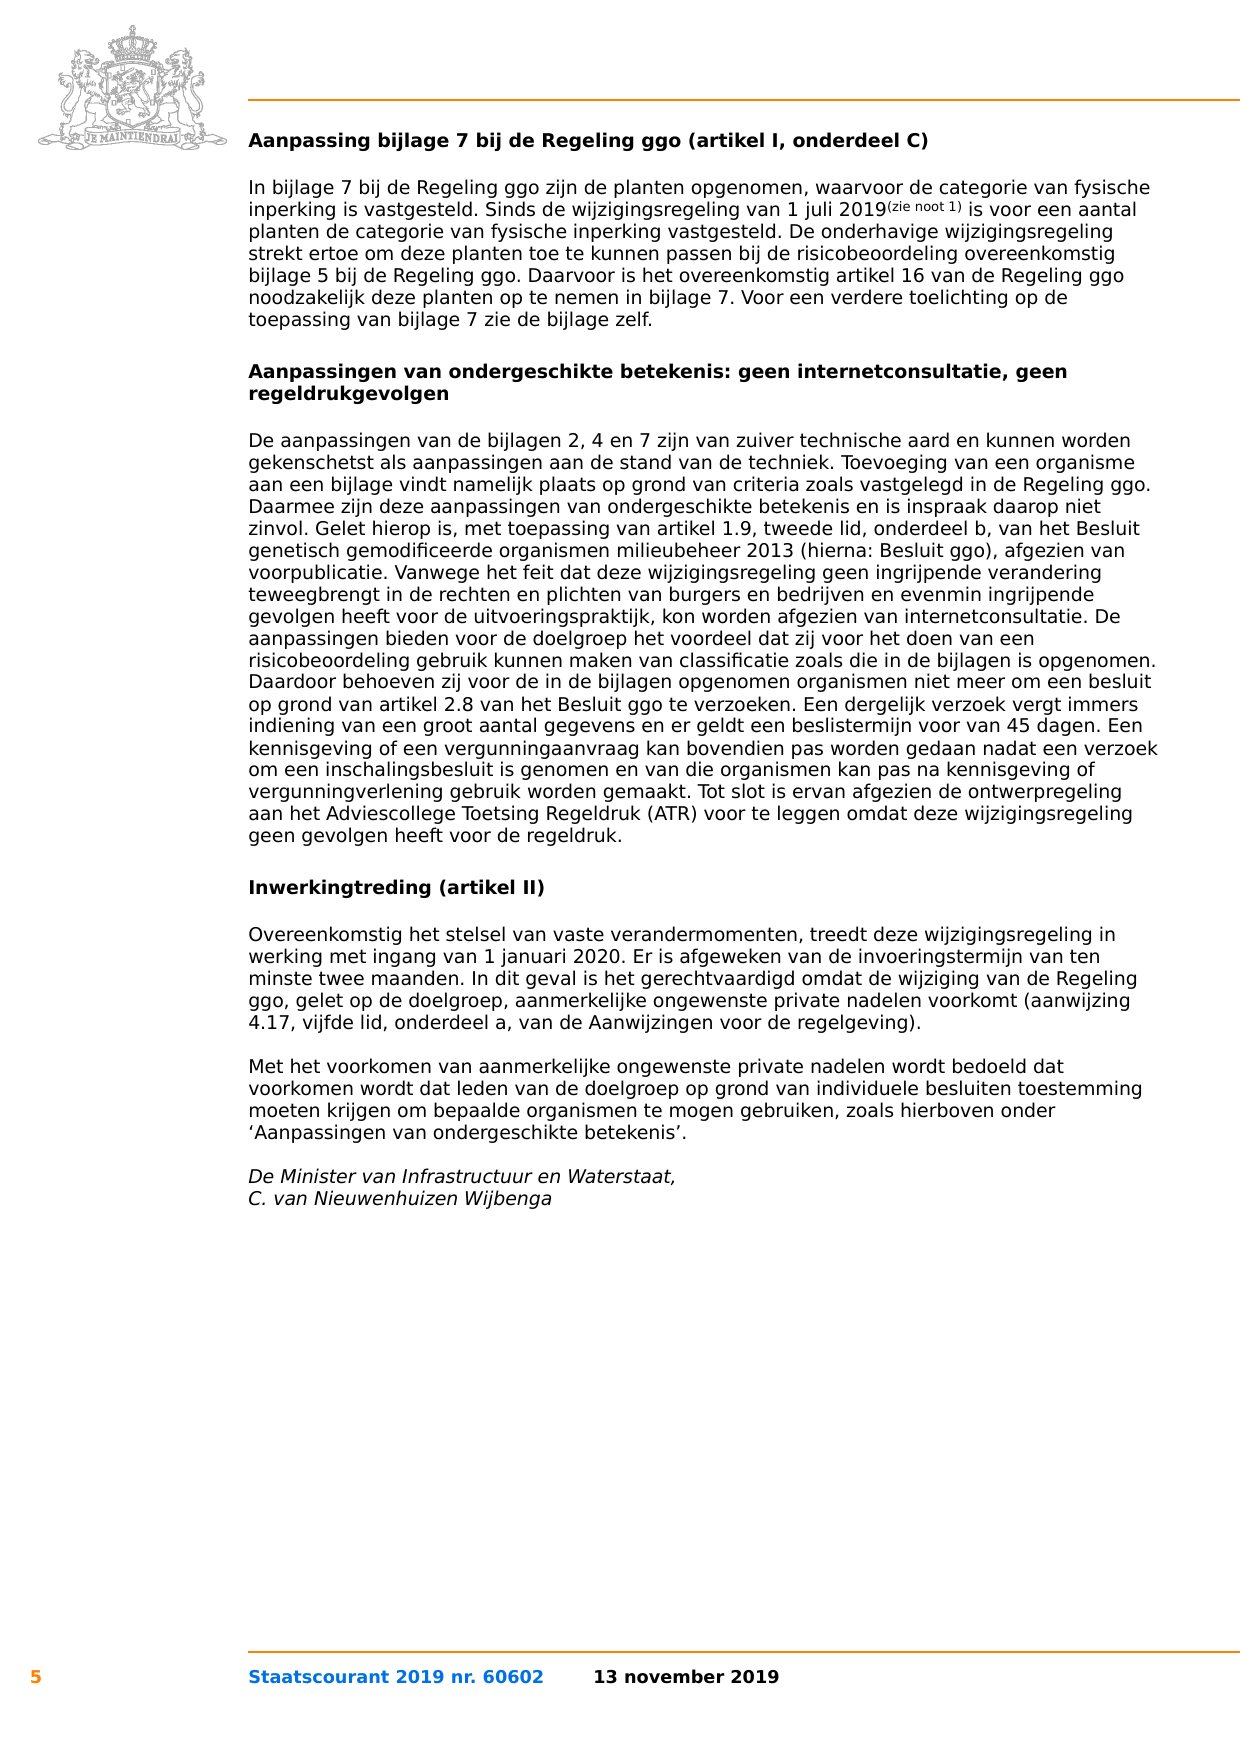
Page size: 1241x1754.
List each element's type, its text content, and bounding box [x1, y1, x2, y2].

text In bijlage 7 bij de Regeling ggo zijn de planten opgenomen, waarvoor de categorie van fysische inperking is vastgesteld. Sinds de wijzigingsregeling van 1 juli 2019(zie noot 1) is voor een aantal planten de categorie van fysische inperking vastgesteld. De onderhavige wijzigingsregeling strekt ertoe om deze planten toe te kunnen passen bij de risicobeoordeling overeenkomstig bijlage 5 bij de Regeling ggo. Daarvoor is het overeenkomstig artikel 16 van de Regeling ggo noodzakelijk deze planten op te nemen in bijlage 7. Voor een verdere toelichting op de toepassing van bijlage 7 zie de bijlage zelf. [248, 177, 1163, 331]
text Met het voorkomen van aanmerkelijke ongewenste private nadelen wordt bedoeld dat voorkomen wordt dat leden van de doelgroep op grond van individuele besluiten toestemming moeten krijgen om bepaalde organismen te mogen gebruiken, zoals hierboven onder ‘Aanpassingen van ondergeschikte betekenis’. [248, 1056, 1163, 1144]
subtitle Aanpassing bijlage 7 bij de Regeling ggo (artikel I, onderdeel C) [248, 130, 1163, 152]
subtitle Aanpassingen van ondergeschikte betekenis: geen internetconsultatie, geen regeldrukgevolgen [248, 361, 1163, 405]
picture [38, 25, 227, 150]
subtitle Inwerkingtreding (artikel II) [248, 877, 1163, 899]
text De aanpassingen van de bijlagen 2, 4 en 7 zijn van zuiver technische aard en kunnen worden gekenschetst als aanpassingen aan de stand van de techniek. Toevoeging van een organisme aan een bijlage vindt namelijk plaats op grond van criteria zoals vastgelegd in de Regeling ggo. Daarmee zijn deze aanpassingen van ondergeschikte betekenis en is inspraak daarop niet zinvol. Gelet hierop is, met toepassing van artikel 1.9, tweede lid, onderdeel b, van het Besluit genetisch gemodificeerde organismen milieubeheer 2013 (hierna: Besluit ggo), afgezien van voorpublicatie. Vanwege het feit dat deze wijzigingsregeling geen ingrijpende verandering teweegbrengt in de rechten en plichten van burgers en bedrijven en evenmin ingrijpende gevolgen heeft voor de uitvoeringspraktijk, kon worden afgezien van internetconsultatie. De aanpassingen bieden voor de doelgroep het voordeel dat zij voor het doen van een risicobeoordeling gebruik kunnen maken van classificatie zoals die in de bijlagen is opgenomen. Daardoor behoeven zij voor de in de bijlagen opgenomen organismen niet meer om een besluit op grond van artikel 2.8 van het Besluit ggo te verzoeken. Een dergelijk verzoek vergt immers indiening van een groot aantal gegevens en er geldt een beslistermijn voor van 45 dagen. Een kennisgeving of een vergunningaanvraag kan bovendien pas worden gedaan nadat een verzoek om een inschalingsbesluit is genomen en van die organismen kan pas na kennisgeving of vergunningverlening gebruik worden gemaakt. Tot slot is ervan afgezien de ontwerpregeling aan het Adviescollege Toetsing Regeldruk (ATR) voor te leggen omdat deze wijzigingsregeling geen gevolgen heeft voor de regeldruk. [248, 430, 1163, 847]
text De Minister van Infrastructuur en Waterstaat, C. van Nieuwenhuizen Wijbenga [248, 1166, 1163, 1210]
text Overeenkomstig het stelsel van vaste verandermomenten, treedt deze wijzigingsregeling in werking met ingang van 1 januari 2020. Er is afgeweken van de invoeringstermijn van ten minste twee maanden. In dit geval is het gerechtvaardigd omdat de wijziging van de Regeling ggo, gelet op de doelgroep, aanmerkelijke ongewenste private nadelen voorkomt (aanwijzing 4.17, vijfde lid, onderdeel a, van de Aanwijzingen voor de regelgeving). [248, 924, 1163, 1034]
